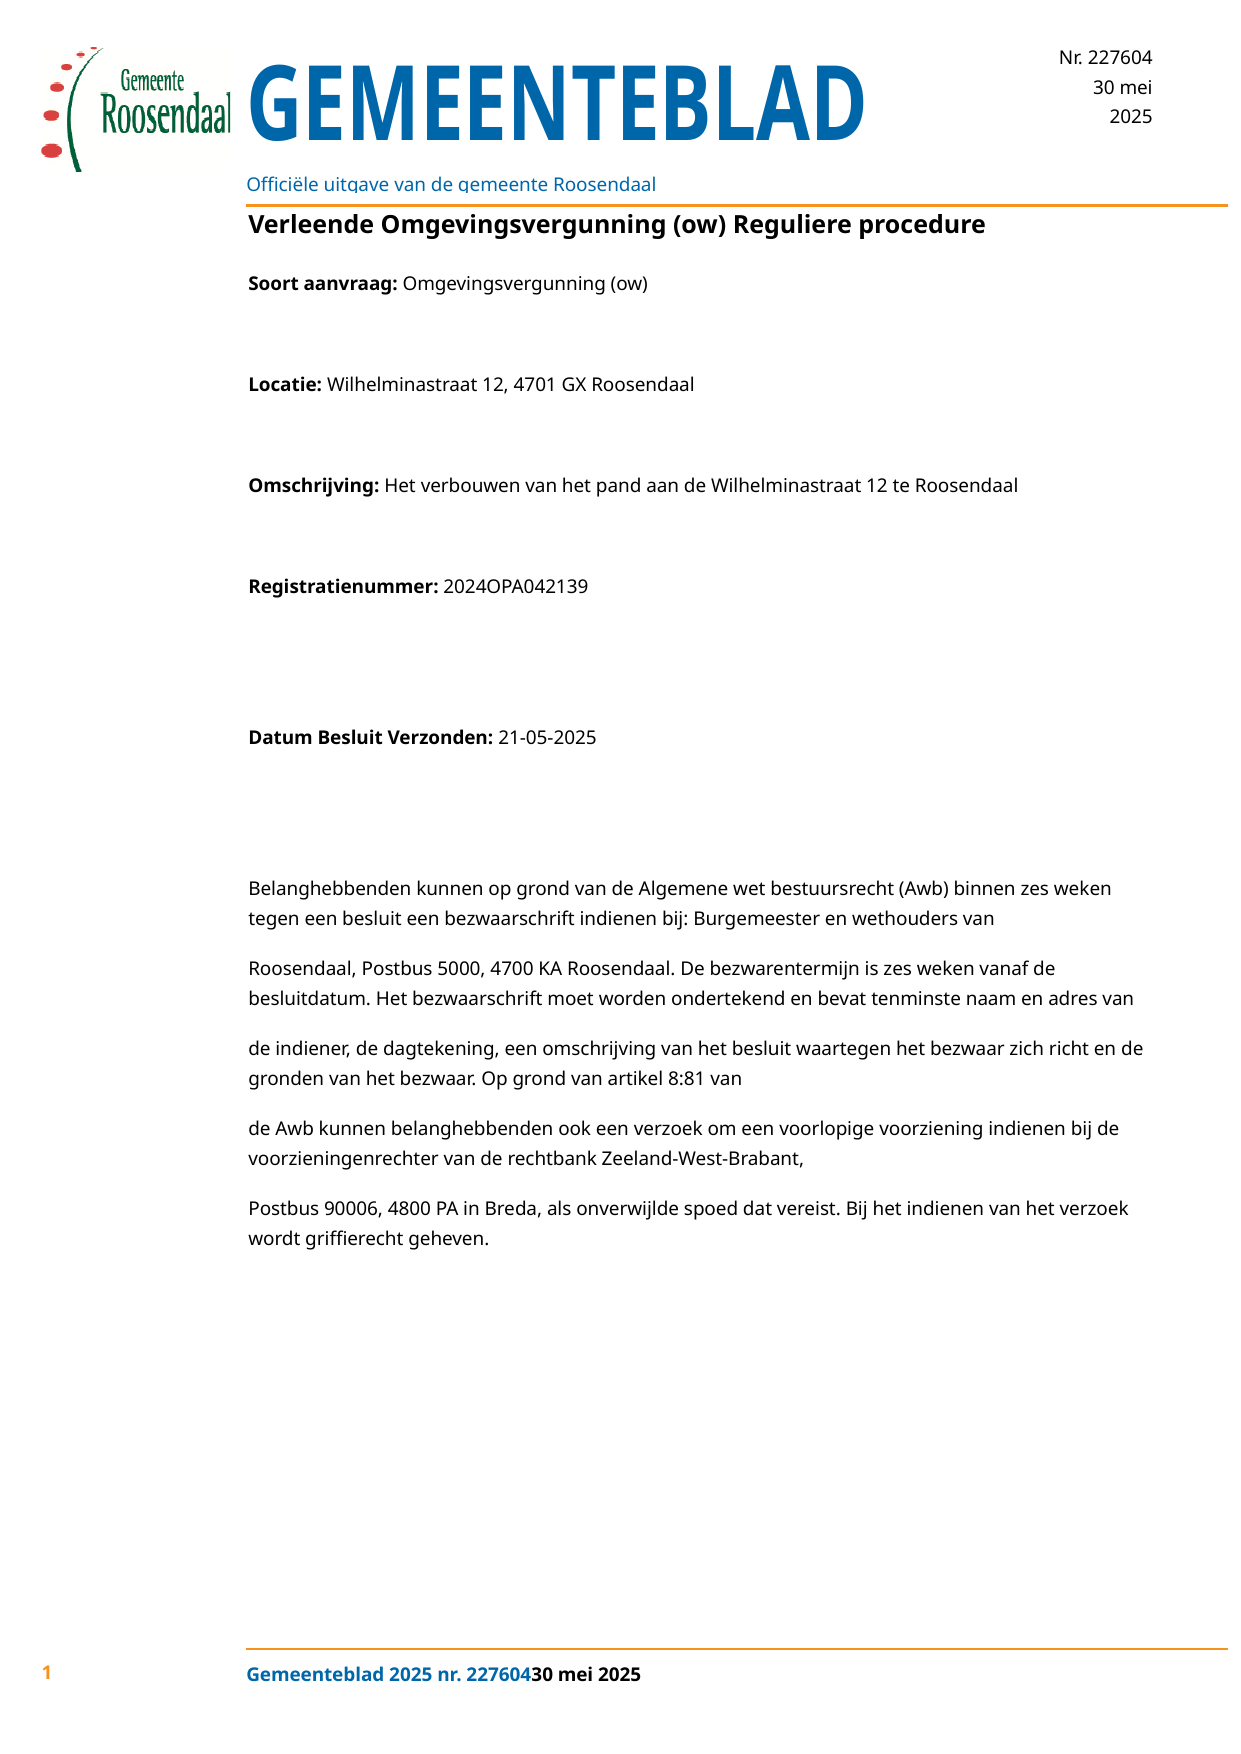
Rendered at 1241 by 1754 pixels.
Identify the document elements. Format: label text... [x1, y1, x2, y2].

text Soort aanvraag: Omgevingsvergunning (ow) [248, 270, 1152, 296]
picture [41, 47, 231, 172]
text Locatie: Wilhelminastraat 12, 4701 GX Roosendaal [248, 371, 1152, 397]
text Registratienummer: 2024OPA042139 [248, 573, 1152, 598]
text de Awb kunnen belanghebbenden ook een verzoek om een voorlopige voorziening indienen bij de voorzieningenrechter van de rechtbank Zeeland-West-Brabant, [248, 1115, 1152, 1171]
text Postbus 90006, 4800 PA in Breda, als onverwijlde spoed dat vereist. Bij het indienen van het verzoek wordt griffierecht geheven. [248, 1195, 1152, 1251]
text Roosendaal, Postbus 5000, 4700 KA Roosendaal. De bezwarentermijn is zes weken vanaf de besluitdatum. Het bezwaarschrift moet worden ondertekend en bevat tenminste naam en adres van [248, 955, 1152, 1011]
text Verleende Omgevingsvergunning (ow) Reguliere procedure [248, 207, 1152, 241]
text Omschrijving: Het verbouwen van het pand aan de Wilhelminastraat 12 te Roosendaal [248, 472, 1152, 498]
text de indiener, de dagtekening, een omschrijving van het besluit waartegen het bezwaar zich richt en de gronden van het bezwaar. Op grond van artikel 8:81 van [248, 1035, 1152, 1091]
text Datum Besluit Verzonden: 21-05-2025 [248, 724, 1152, 750]
text Belanghebbenden kunnen op grond van de Algemene wet bestuursrecht (Awb) binnen zes weken tegen een besluit een bezwaarschrift indienen bij: Burgemeester en wethouders van [248, 875, 1152, 931]
